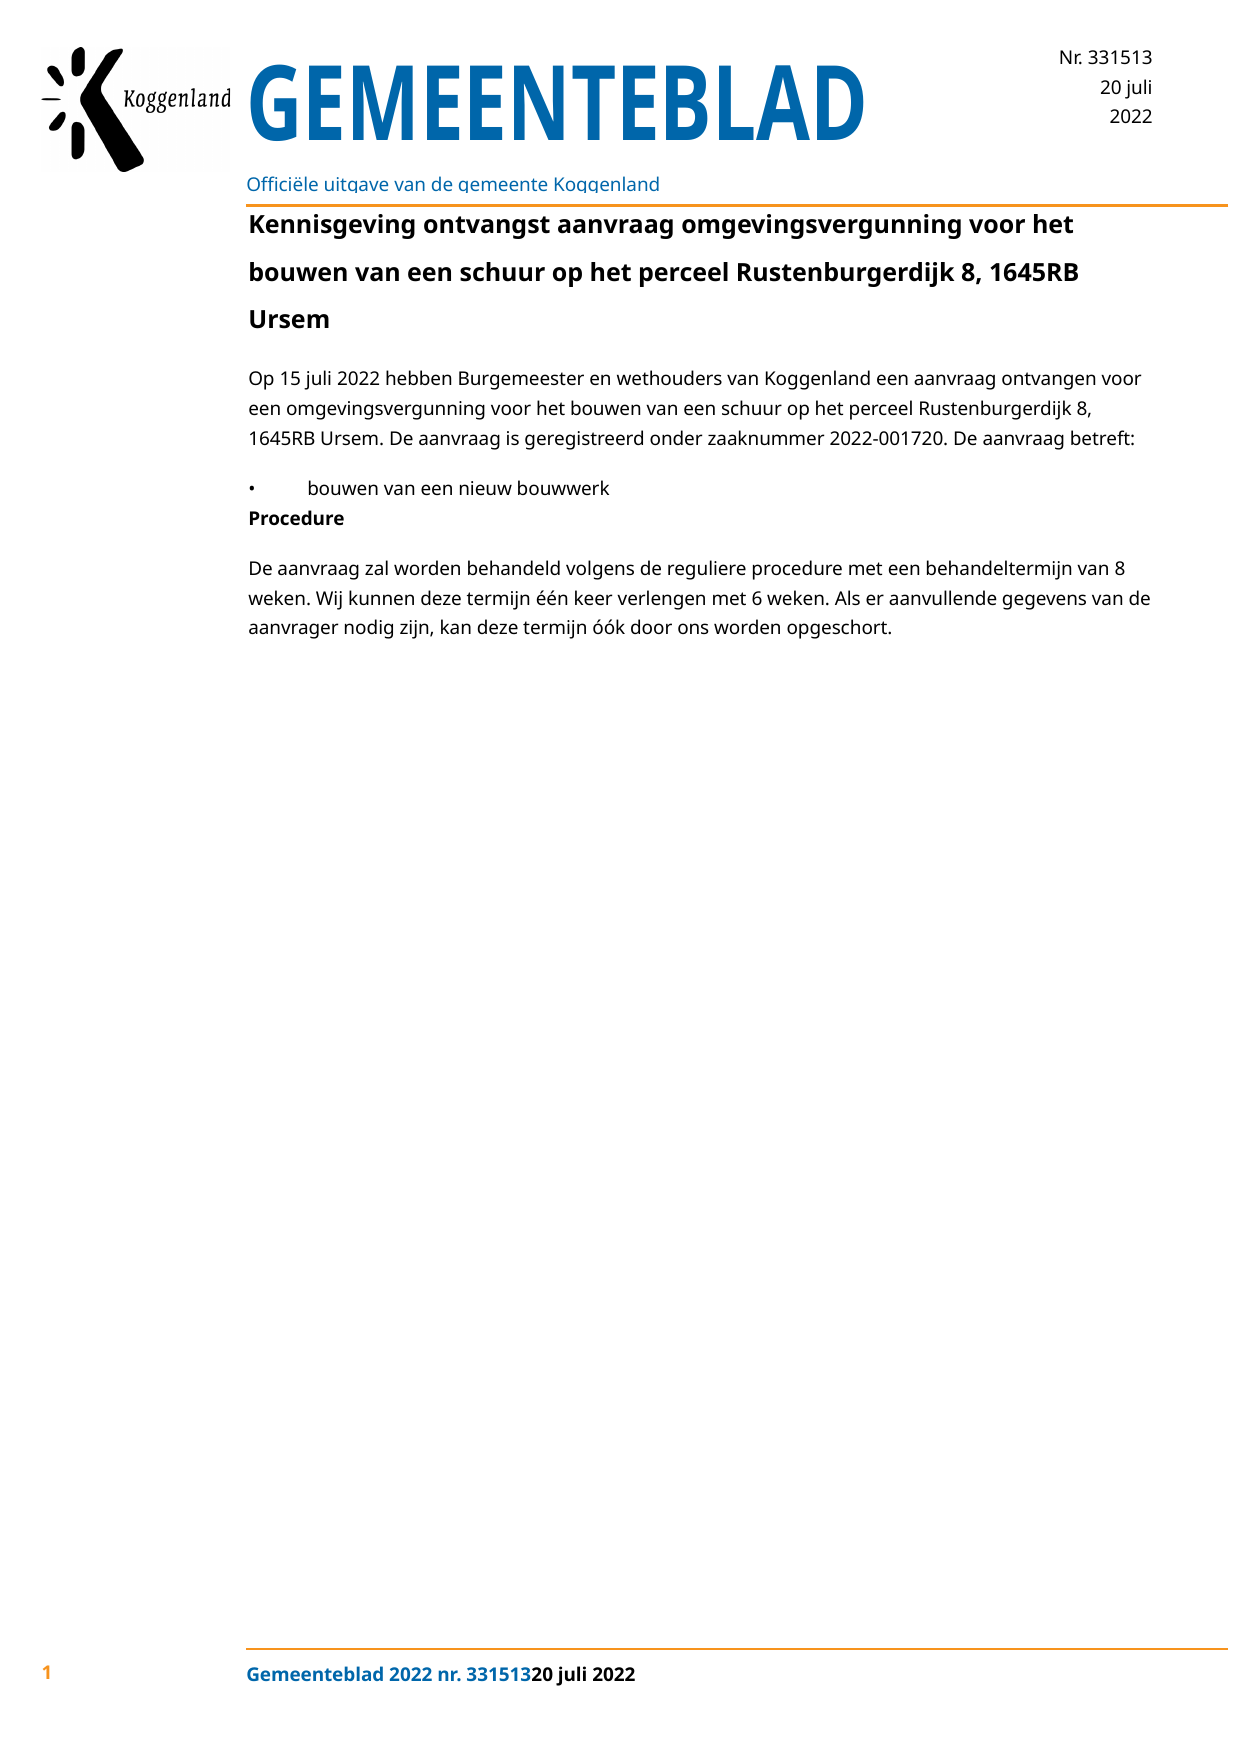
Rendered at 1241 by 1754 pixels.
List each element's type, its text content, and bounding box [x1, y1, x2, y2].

text Procedure [248, 505, 1152, 530]
text Op 15 juli 2022 hebben Burgemeester en wethouders van Koggenland een aanvraag ontvangen voor een omgevingsvergunning voor het bouwen van een schuur op het perceel Rustenburgerdijk 8, 1645RB Ursem. De aanvraag is geregistreerd onder zaaknummer 2022-001720. De aanvraag betreft: [248, 366, 1152, 450]
text De aanvraag zal worden behandeld volgens de reguliere procedure met een behandeltermijn van 8 weken. Wij kunnen deze termijn één keer verlengen met 6 weken. Als er aanvullende gegevens van de aanvrager nodig zijn, kan deze termijn óók door ons worden opgeschort. [248, 555, 1152, 640]
list bouwen van een nieuw bouwwerk [248, 475, 1152, 501]
text Kennisgeving ontvangst aanvraag omgevingsvergunning voor het bouwen van een schuur op het perceel Rustenburgerdijk 8, 1645RB Ursem [248, 207, 1152, 336]
picture [41, 47, 231, 172]
